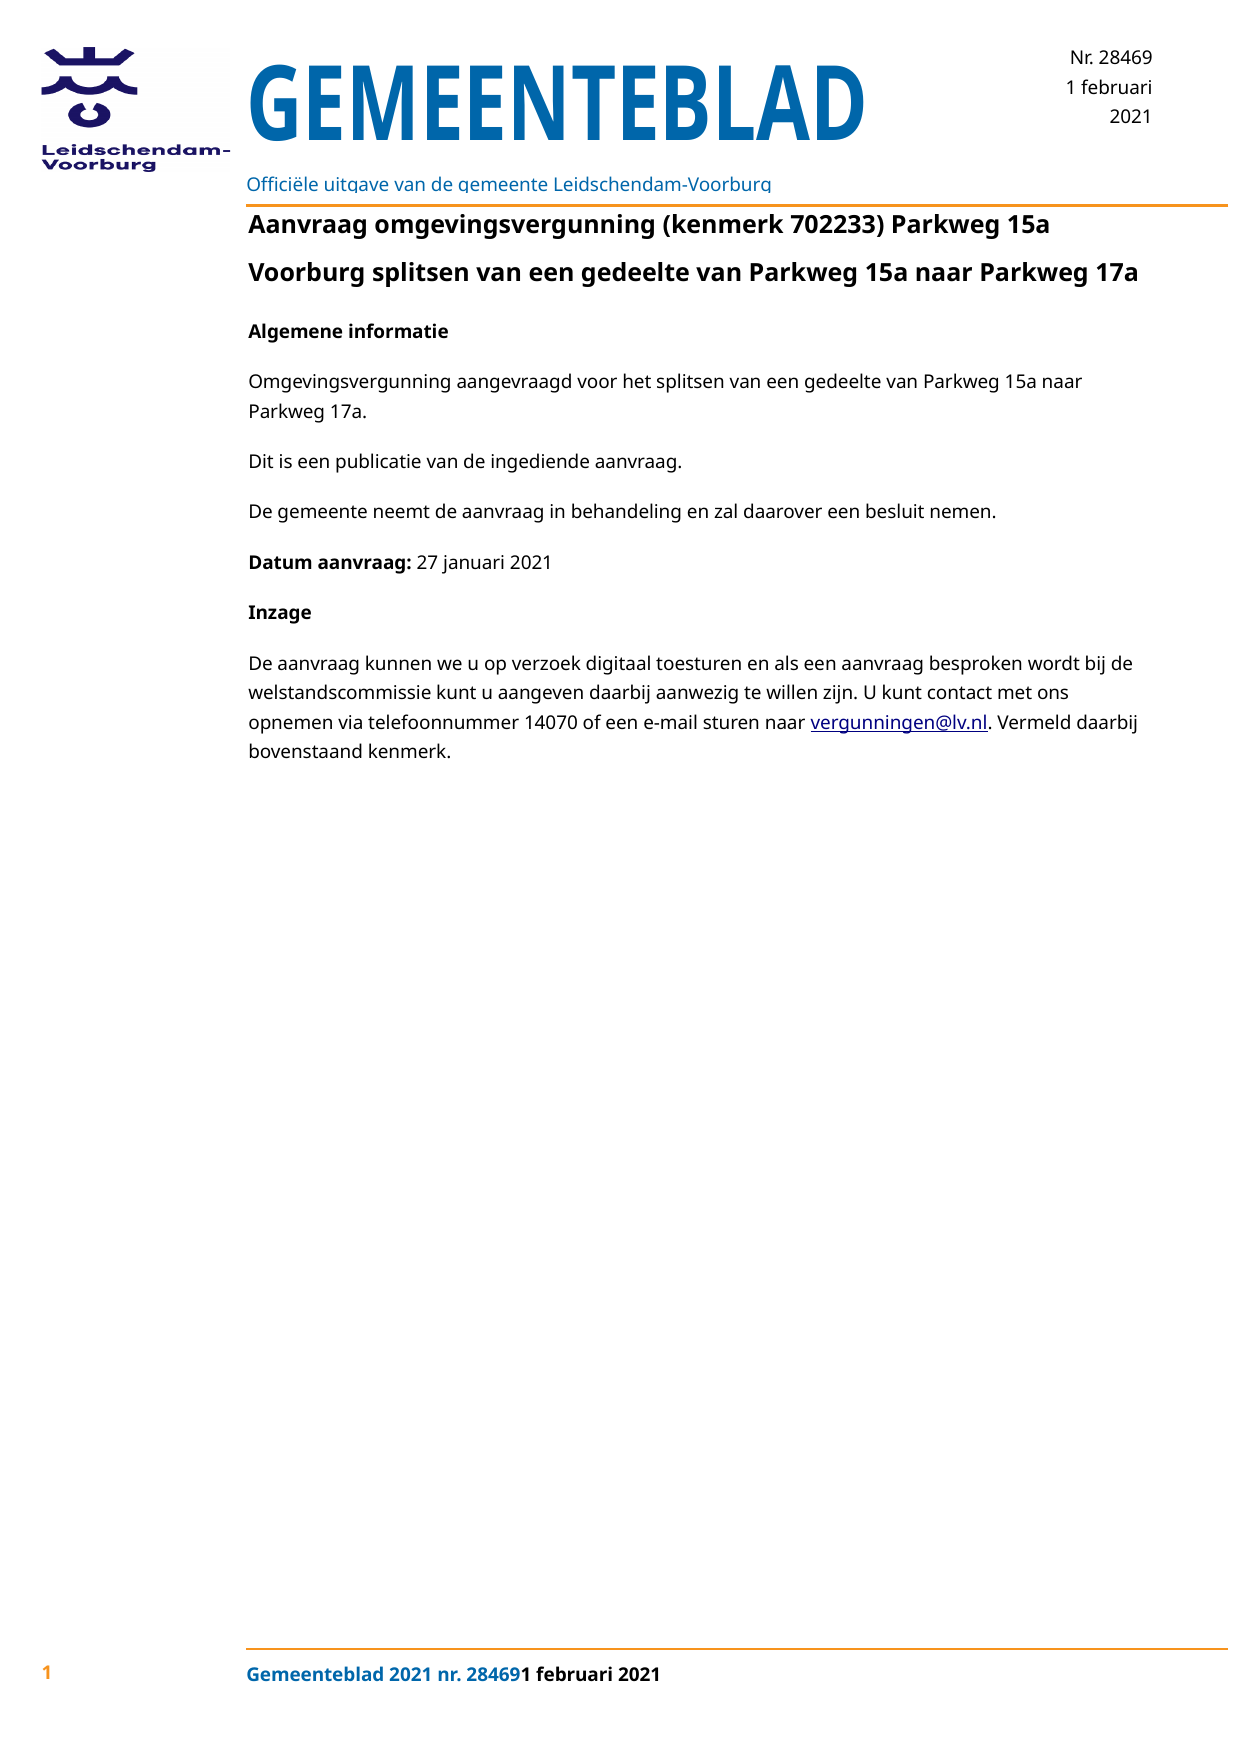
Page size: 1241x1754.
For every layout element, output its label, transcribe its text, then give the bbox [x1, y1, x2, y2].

text Dit is een publicatie van de ingediende aanvraag. [248, 448, 1152, 474]
text De aanvraag kunnen we u op verzoek digitaal toesturen en als een aanvraag besproken wordt bij de welstandscommissie kunt u aangeven daarbij aanwezig te willen zijn. U kunt contact met ons opnemen via telefoonnummer 14070 of een e-mail sturen naar vergunningen@lv.nl. Vermeld daarbij bovenstaand kenmerk. [248, 650, 1152, 764]
text De gemeente neemt de aanvraag in behandeling en zal daarover een besluit nemen. [248, 499, 1152, 524]
text Inzage [248, 599, 1152, 625]
text Omgevingsvergunning aangevraagd voor het splitsen van een gedeelte van Parkweg 15a naar Parkweg 17a. [248, 368, 1152, 424]
text Datum aanvraag: 27 januari 2021 [248, 549, 1152, 575]
picture [41, 47, 231, 172]
text Aanvraag omgevingsvergunning (kenmerk 702233) Parkweg 15a Voorburg splitsen van een gedeelte van Parkweg 15a naar Parkweg 17a [248, 207, 1152, 288]
text Algemene informatie [248, 318, 1152, 344]
